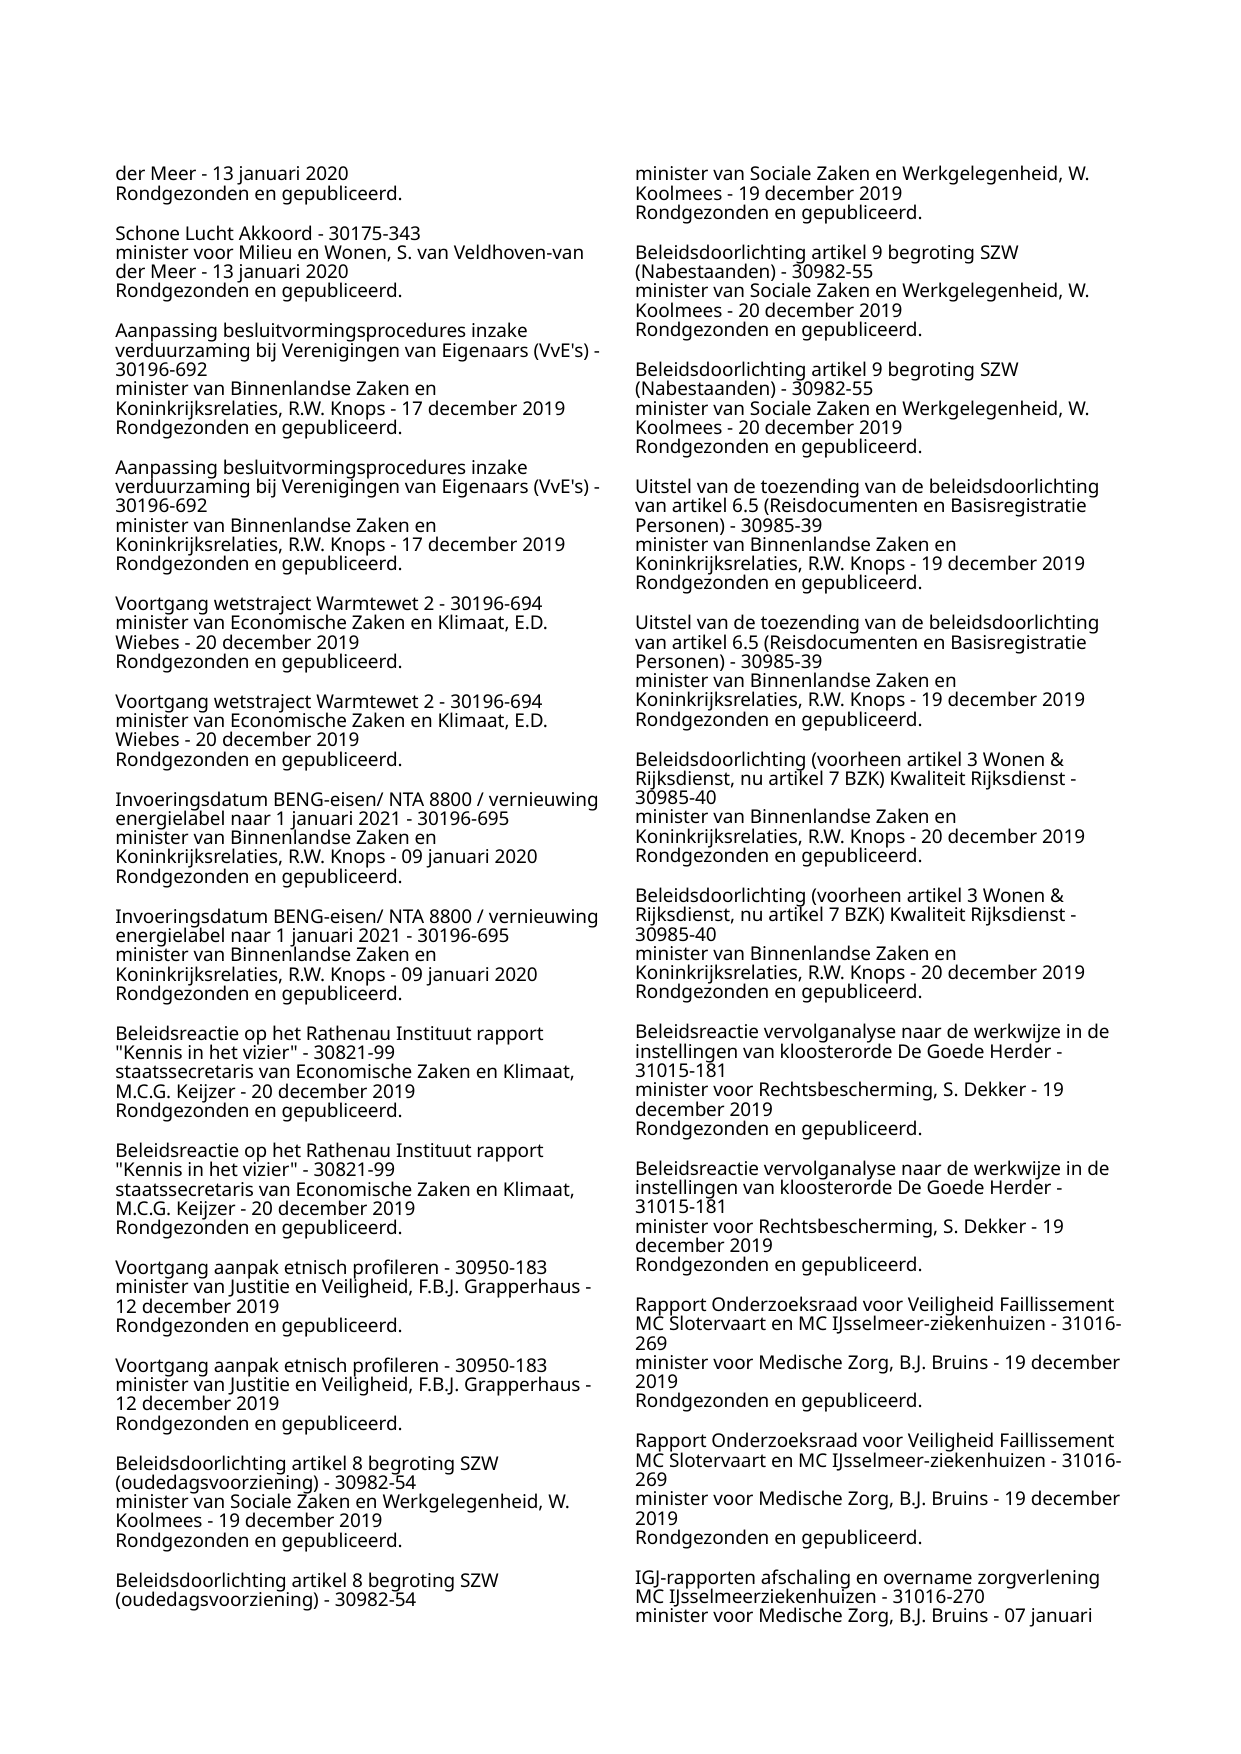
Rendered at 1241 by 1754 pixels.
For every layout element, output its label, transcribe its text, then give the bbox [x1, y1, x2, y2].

text minister van Economische Zaken en Klimaat, E.D. Wiebes - 20 december 2019 [115, 614, 605, 653]
text Rondgezonden en gepubliceerd. [635, 204, 1125, 223]
text Voortgang aanpak etnisch profileren - 30950-183 [115, 1357, 605, 1376]
text Rapport Onderzoeksraad voor Veiligheid Faillissement MC Slotervaart en MC IJsselmeer-ziekenhuizen - 31016-269 [635, 1432, 1125, 1490]
text Beleidsreactie op het Rathenau Instituut rapport "Kennis in het vizier" - 30821-99 [115, 1025, 605, 1063]
text Rondgezonden en gepubliceerd. [115, 868, 605, 887]
text Beleidsreactie op het Rathenau Instituut rapport "Kennis in het vizier" - 30821-99 [115, 1142, 605, 1181]
text Beleidsdoorlichting artikel 9 begroting SZW (Nabestaanden) - 30982-55 [635, 244, 1125, 282]
text minister voor Medische Zorg, B.J. Bruins - 19 december 2019 [635, 1354, 1125, 1392]
text Voortgang aanpak etnisch profileren - 30950-183 [115, 1259, 605, 1278]
text Voortgang wetstraject Warmtewet 2 - 30196-694 [115, 693, 605, 712]
text minister van Economische Zaken en Klimaat, E.D. Wiebes - 20 december 2019 [115, 712, 605, 751]
text minister voor Milieu en Wonen, S. van Veldhoven-van der Meer - 13 januari 2020 [115, 244, 605, 282]
text Invoeringsdatum BENG-eisen/ NTA 8800 / vernieuwing energielabel naar 1 januari 2021 - 30196-695 [115, 908, 605, 946]
text minister van Justitie en Veiligheid, F.B.J. Grapperhaus - 12 december 2019 [115, 1376, 605, 1415]
text minister van Binnenlandse Zaken en Koninkrijksrelaties, R.W. Knops - 17 december 2019 [115, 380, 605, 419]
text minister voor Rechtsbescherming, S. Dekker - 19 december 2019 [635, 1081, 1125, 1120]
text minister van Sociale Zaken en Werkgelegenheid, W. Koolmees - 20 december 2019 [635, 399, 1125, 438]
text Rondgezonden en gepubliceerd. [635, 1256, 1125, 1275]
text Rondgezonden en gepubliceerd. [635, 1120, 1125, 1139]
text Uitstel van de toezending van de beleidsdoorlichting van artikel 6.5 (Reisdocumenten en Basisregistratie Personen) - 30985-39 [635, 614, 1125, 672]
text Rondgezonden en gepubliceerd. [635, 1529, 1125, 1548]
text Rondgezonden en gepubliceerd. [635, 574, 1125, 594]
text Rondgezonden en gepubliceerd. [115, 282, 605, 302]
text Rondgezonden en gepubliceerd. [115, 1317, 605, 1336]
text Rondgezonden en gepubliceerd. [635, 711, 1125, 730]
text Rapport Onderzoeksraad voor Veiligheid Faillissement MC Slotervaart en MC IJsselmeer-ziekenhuizen - 31016-269 [635, 1296, 1125, 1354]
text der Meer - 13 januari 2020 [115, 165, 605, 184]
text Rondgezonden en gepubliceerd. [115, 555, 605, 574]
text Beleidsdoorlichting artikel 8 begroting SZW (oudedagsvoorziening) - 30982-54 [115, 1572, 605, 1610]
text Rondgezonden en gepubliceerd. [115, 751, 605, 770]
text minister van Sociale Zaken en Werkgelegenheid, W. Koolmees - 19 december 2019 [115, 1493, 605, 1532]
text minister van Sociale Zaken en Werkgelegenheid, W. Koolmees - 20 december 2019 [635, 282, 1125, 321]
text Rondgezonden en gepubliceerd. [115, 1219, 605, 1238]
text Rondgezonden en gepubliceerd. [115, 419, 605, 438]
text Rondgezonden en gepubliceerd. [635, 847, 1125, 866]
text minister van Binnenlandse Zaken en Koninkrijksrelaties, R.W. Knops - 17 december 2019 [115, 517, 605, 555]
text Beleidsdoorlichting artikel 8 begroting SZW (oudedagsvoorziening) - 30982-54 [115, 1455, 605, 1493]
text Beleidsdoorlichting (voorheen artikel 3 Wonen & Rijksdienst, nu artikel 7 BZK) Kwaliteit Rijksdienst - 30985-40 [635, 887, 1125, 945]
text Aanpassing besluitvormingsprocedures inzake verduurzaming bij Verenigingen van Eigenaars (VvE's) - 30196-692 [115, 459, 605, 517]
text minister van Justitie en Veiligheid, F.B.J. Grapperhaus - 12 december 2019 [115, 1278, 605, 1317]
text minister voor Medische Zorg, B.J. Bruins - 07 januari [635, 1607, 1125, 1627]
text Rondgezonden en gepubliceerd. [115, 985, 605, 1004]
text Rondgezonden en gepubliceerd. [115, 1415, 605, 1434]
text Beleidsdoorlichting artikel 9 begroting SZW (Nabestaanden) - 30982-55 [635, 361, 1125, 399]
text Beleidsreactie vervolganalyse naar de werkwijze in de instellingen van kloosterorde De Goede Herder - 31015-181 [635, 1160, 1125, 1218]
text minister van Binnenlandse Zaken en Koninkrijksrelaties, R.W. Knops - 19 december 2019 [635, 672, 1125, 711]
text minister van Binnenlandse Zaken en Koninkrijksrelaties, R.W. Knops - 19 december 2019 [635, 536, 1125, 574]
text Rondgezonden en gepubliceerd. [635, 1392, 1125, 1412]
text Rondgezonden en gepubliceerd. [115, 1532, 605, 1551]
text minister van Binnenlandse Zaken en Koninkrijksrelaties, R.W. Knops - 20 december 2019 [635, 808, 1125, 847]
text minister van Binnenlandse Zaken en Koninkrijksrelaties, R.W. Knops - 20 december 2019 [635, 945, 1125, 983]
text staatssecretaris van Economische Zaken en Klimaat, M.C.G. Keijzer - 20 december 2019 [115, 1063, 605, 1102]
text IGJ-rapporten afschaling en overname zorgverlening MC IJsselmeerziekenhuizen - 31016-270 [635, 1569, 1125, 1607]
text Rondgezonden en gepubliceerd. [115, 184, 605, 204]
text minister voor Medische Zorg, B.J. Bruins - 19 december 2019 [635, 1490, 1125, 1529]
text minister van Sociale Zaken en Werkgelegenheid, W. Koolmees - 19 december 2019 [635, 165, 1125, 204]
text Uitstel van de toezending van de beleidsdoorlichting van artikel 6.5 (Reisdocumenten en Basisregistratie Personen) - 30985-39 [635, 478, 1125, 536]
text minister van Binnenlandse Zaken en Koninkrijksrelaties, R.W. Knops - 09 januari 2020 [115, 829, 605, 868]
text Invoeringsdatum BENG-eisen/ NTA 8800 / vernieuwing energielabel naar 1 januari 2021 - 30196-695 [115, 791, 605, 829]
text Rondgezonden en gepubliceerd. [115, 1102, 605, 1121]
text Beleidsdoorlichting (voorheen artikel 3 Wonen & Rijksdienst, nu artikel 7 BZK) Kwaliteit Rijksdienst - 30985-40 [635, 751, 1125, 808]
text minister voor Rechtsbescherming, S. Dekker - 19 december 2019 [635, 1218, 1125, 1256]
text staatssecretaris van Economische Zaken en Klimaat, M.C.G. Keijzer - 20 december 2019 [115, 1181, 605, 1219]
text Voortgang wetstraject Warmtewet 2 - 30196-694 [115, 595, 605, 614]
text Rondgezonden en gepubliceerd. [635, 983, 1125, 1003]
text minister van Binnenlandse Zaken en Koninkrijksrelaties, R.W. Knops - 09 januari 2020 [115, 946, 605, 985]
text Schone Lucht Akkoord - 30175-343 [115, 224, 605, 244]
text Rondgezonden en gepubliceerd. [635, 438, 1125, 457]
text Beleidsreactie vervolganalyse naar de werkwijze in de instellingen van kloosterorde De Goede Herder - 31015-181 [635, 1023, 1125, 1081]
text Aanpassing besluitvormingsprocedures inzake verduurzaming bij Verenigingen van Eigenaars (VvE's) - 30196-692 [115, 322, 605, 380]
text Rondgezonden en gepubliceerd. [115, 653, 605, 672]
text Rondgezonden en gepubliceerd. [635, 321, 1125, 340]
